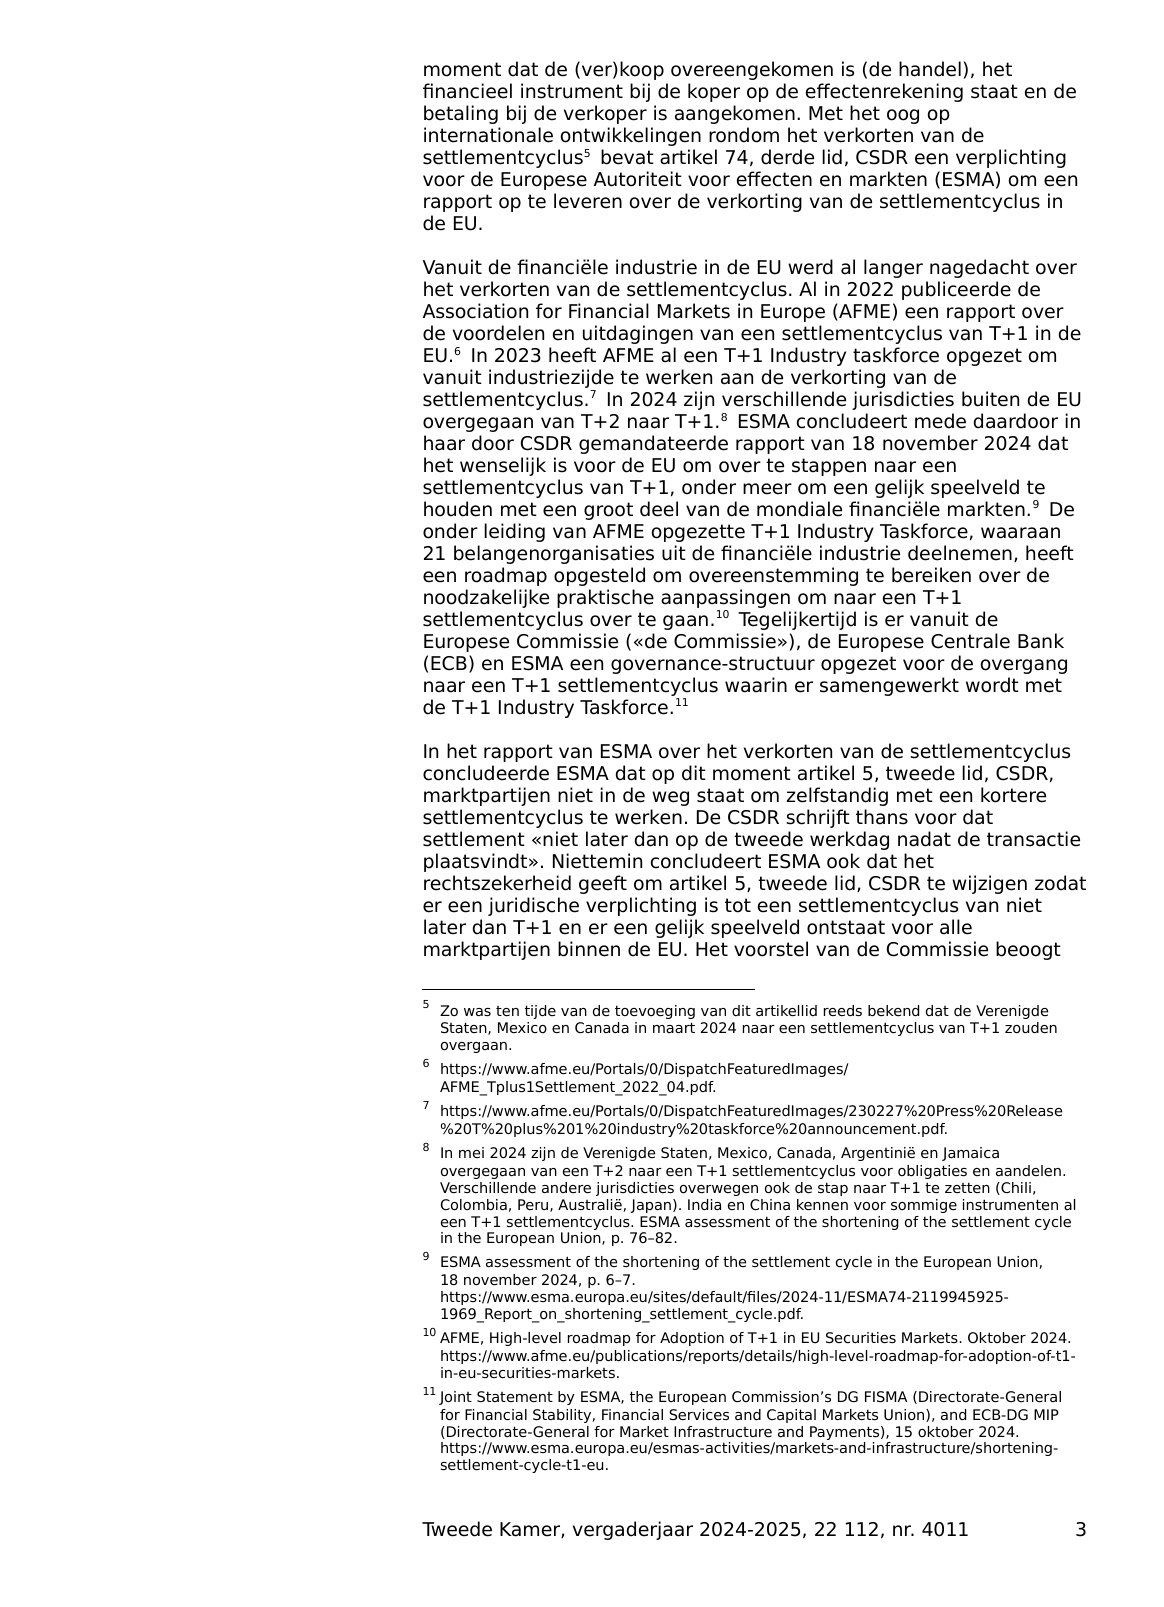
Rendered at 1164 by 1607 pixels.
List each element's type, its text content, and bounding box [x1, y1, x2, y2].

text In mei 2024 zijn de Verenigde Staten, Mexico, Canada, Argentinië en Jamaica overgegaan van een T+2 naar een T+1 settlementcyclus voor obligaties en aandelen. Verschillende andere jurisdicties overwegen ook de stap naar T+1 te zetten (Chili, Colombia, Peru, Australië, Japan). India en China kennen voor sommige instrumenten al een T+1 settlementcyclus. ESMA assessment of the shortening of the settlement cycle in the European Union, p. 76–82. [422, 1141, 1087, 1247]
text In het rapport van ESMA over het verkorten van de settlementcyclus concludeerde ESMA dat op dit moment artikel 5, tweede lid, CSDR, marktpartijen niet in de weg staat om zelfstandig met een kortere settlementcyclus te werken. De CSDR schrijft thans voor dat settlement «niet later dan op de tweede werkdag nadat de transactie plaatsvindt». Niettemin concludeert ESMA ook dat het rechtszekerheid geeft om artikel 5, tweede lid, CSDR te wijzigen zodat er een juridische verplichting is tot een settlementcyclus van niet later dan T+1 en er een gelijk speelveld ontstaat voor alle marktpartijen binnen de EU. Het voorstel van de Commissie beoogt [422, 741, 1087, 961]
text https://www.afme.eu/Portals/0/DispatchFeaturedImages/230227%20Press%20Release%20T%20plus%201%20industry%20taskforce%20announcement.pdf. [422, 1099, 1087, 1138]
text Joint Statement by ESMA, the European Commission’s DG FISMA (Directorate-General for Financial Stability, Financial Services and Capital Markets Union), and ECB-DG MIP (Directorate-General for Market Infrastructure and Payments), 15 oktober 2024. https://www.esma.europa.eu/esmas-activities/markets-and-infrastructure/shortening-settlement-cycle-t1-eu. [422, 1385, 1087, 1474]
text AFME, High-level roadmap for Adoption of T+1 in EU Securities Markets. Oktober 2024. https://www.afme.eu/publications/reports/details/high-level-roadmap-for-adoption-of-t1-in-eu-securities-markets. [422, 1326, 1087, 1382]
text Vanuit de financiële industrie in de EU werd al langer nagedacht over het verkorten van de settlementcyclus. Al in 2022 publiceerde de Association for Financial Markets in Europe (AFME) een rapport over de voordelen en uitdagingen van een settlementcyclus van T+1 in de EU. In 2023 heeft AFME al een T+1 Industry taskforce opgezet om vanuit industriezijde te werken aan de verkorting van de settlementcyclus. In 2024 zijn verschillende jurisdicties buiten de EU overgegaan van T+2 naar T+1. ESMA concludeert mede daardoor in haar door CSDR gemandateerde rapport van 18 november 2024 dat het wenselijk is voor de EU om over te stappen naar een settlementcyclus van T+1, onder meer om een gelijk speelveld te houden met een groot deel van de mondiale financiële markten. De onder leiding van AFME opgezette T+1 Industry Taskforce, waaraan 21 belangenorganisaties uit de financiële industrie deelnemen, heeft een roadmap opgesteld om overeenstemming te bereiken over de noodzakelijke praktische aanpassingen om naar een T+1 settlementcyclus over te gaan. Tegelijkertijd is er vanuit de Europese Commissie («de Commissie»), de Europese Centrale Bank (ECB) en ESMA een governance-structuur opgezet voor de overgang naar een T+1 settlementcyclus waarin er samengewerkt wordt met de T+1 Industry Taskforce. [422, 257, 1087, 719]
text moment dat de (ver)koop overeengekomen is (de handel), het financieel instrument bij de koper op de effectenrekening staat en de betaling bij de verkoper is aangekomen. Met het oog op internationale ontwikkelingen rondom het verkorten van de settlementcyclus bevat artikel 74, derde lid, CSDR een verplichting voor de Europese Autoriteit voor effecten en markten (ESMA) om een rapport op te leveren over de verkorting van de settlementcyclus in de EU. [422, 59, 1087, 235]
text Zo was ten tijde van de toevoeging van dit artikellid reeds bekend dat de Verenigde Staten, Mexico en Canada in maart 2024 naar een settlementcyclus van T+1 zouden overgaan. [422, 998, 1087, 1054]
text ESMA assessment of the shortening of the settlement cycle in the European Union, 18 november 2024, p. 6–7. https://www.esma.europa.eu/sites/default/files/2024-11/ESMA74-2119945925-1969_Report_on_shortening_settlement_cycle.pdf. [422, 1250, 1087, 1323]
text https://www.afme.eu/Portals/0/DispatchFeaturedImages/AFME_Tplus1Settlement_2022_04.pdf. [422, 1057, 1087, 1096]
